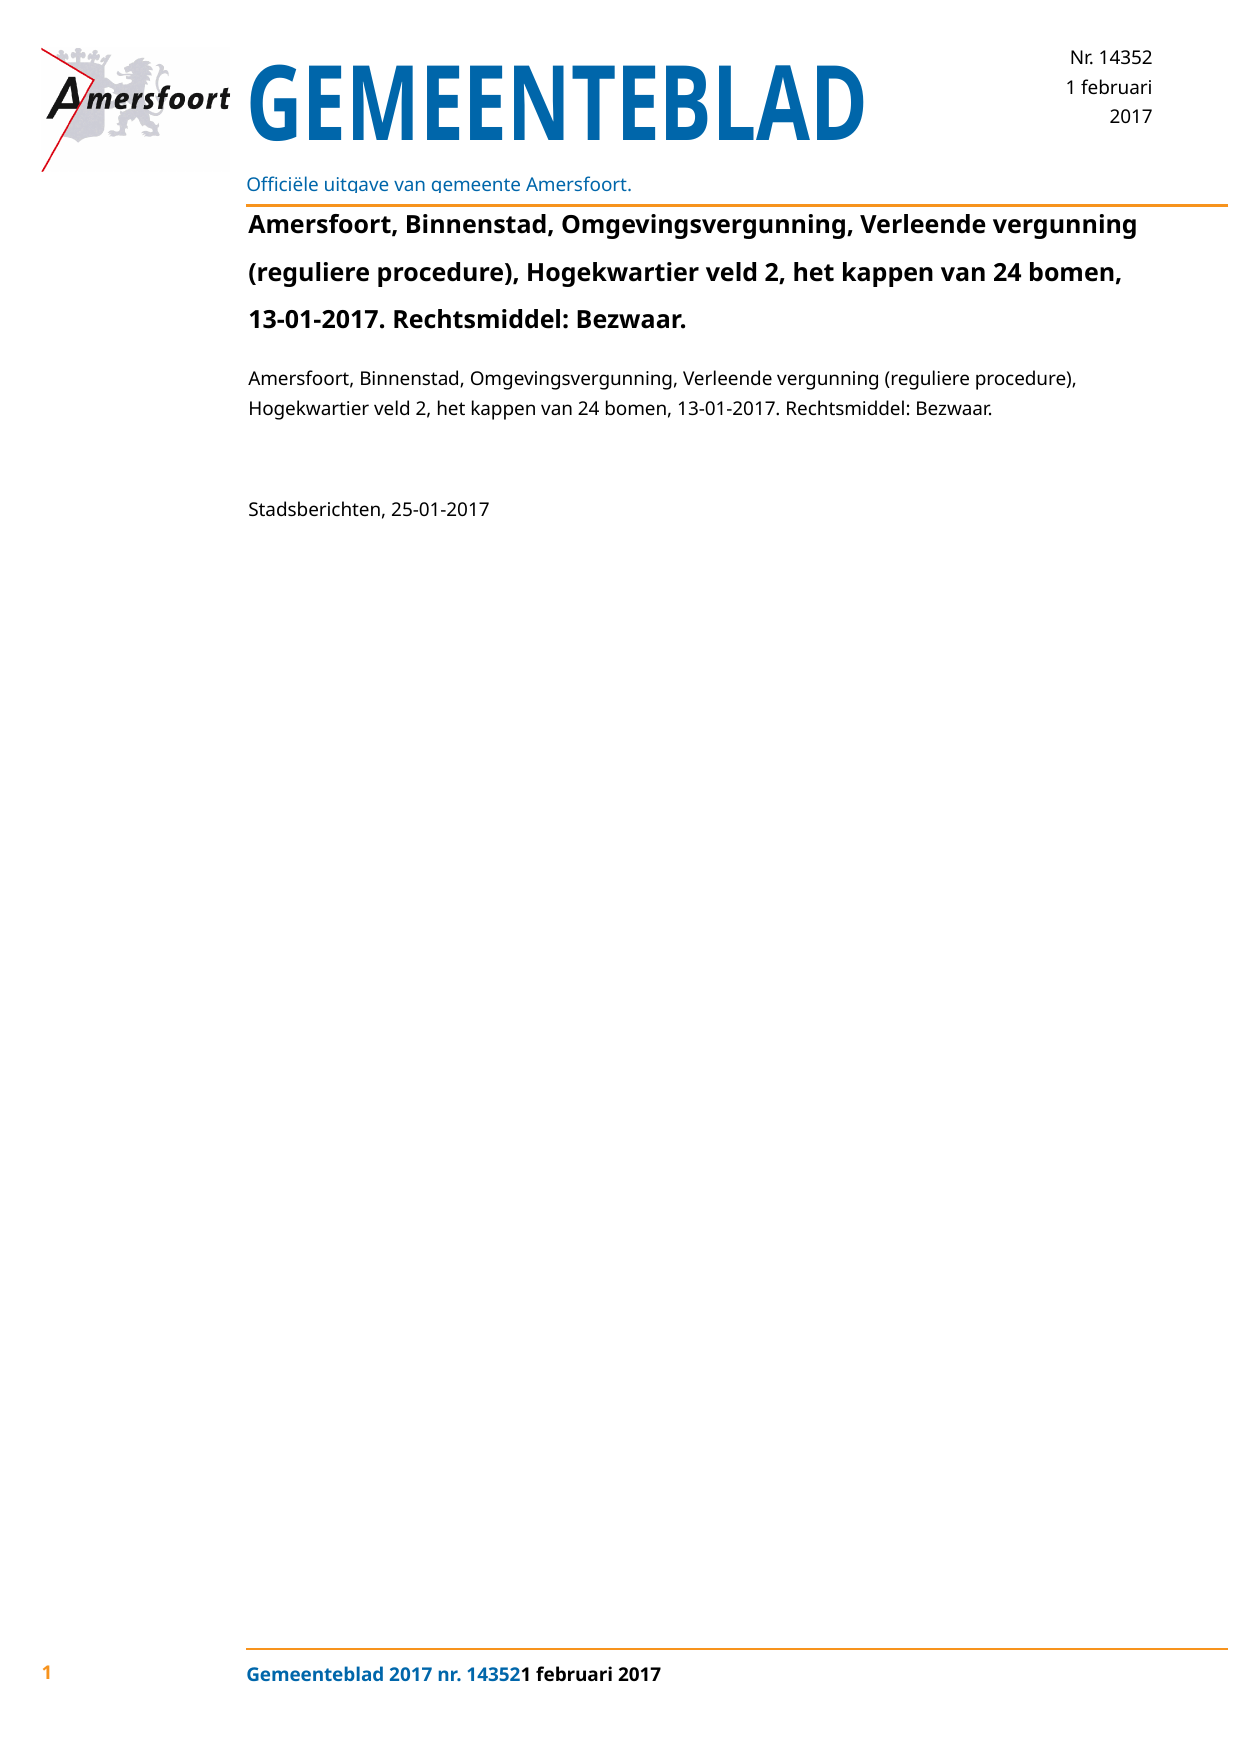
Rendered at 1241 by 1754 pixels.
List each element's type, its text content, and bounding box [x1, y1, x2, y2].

picture [41, 47, 231, 172]
text Amersfoort, Binnenstad, Omgevingsvergunning, Verleende vergunning (reguliere procedure), Hogekwartier veld 2, het kappen van 24 bomen, 13-01-2017. Rechtsmiddel: Bezwaar. [248, 366, 1152, 421]
text Stadsberichten, 25-01-2017 [248, 496, 1152, 522]
text Amersfoort, Binnenstad, Omgevingsvergunning, Verleende vergunning (reguliere procedure), Hogekwartier veld 2, het kappen van 24 bomen, 13-01-2017. Rechtsmiddel: Bezwaar. [248, 207, 1152, 336]
